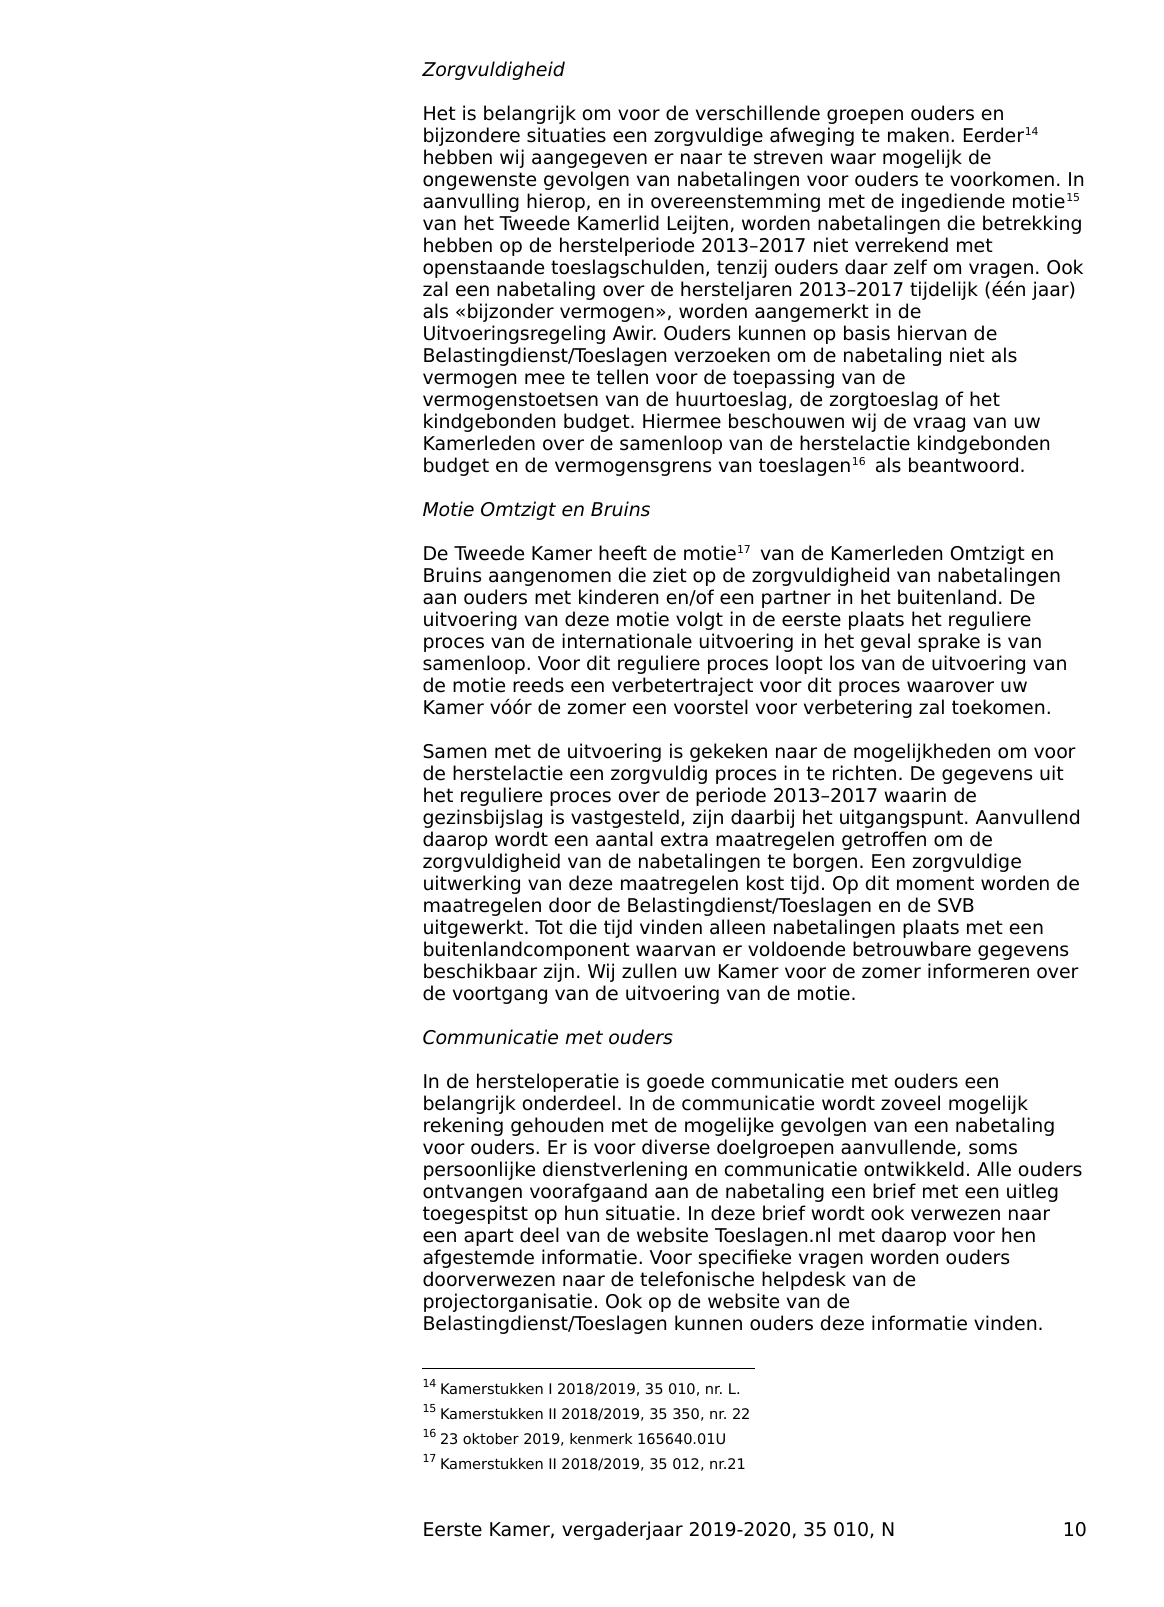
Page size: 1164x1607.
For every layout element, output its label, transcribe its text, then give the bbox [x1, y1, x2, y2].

text Kamerstukken II 2018/2019, 35 350, nr. 22 [422, 1402, 1087, 1424]
text Kamerstukken I 2018/2019, 35 010, nr. L. [422, 1377, 1087, 1399]
text In de hersteloperatie is goede communicatie met ouders een belangrijk onderdeel. In de communicatie wordt zoveel mogelijk rekening gehouden met de mogelijke gevolgen van een nabetaling voor ouders. Er is voor diverse doelgroepen aanvullende, soms persoonlijke dienstverlening en communicatie ontwikkeld. Alle ouders ontvangen voorafgaand aan de nabetaling een brief met een uitleg toegespitst op hun situatie. In deze brief wordt ook verwezen naar een apart deel van de website Toeslagen.nl met daarop voor hen afgestemde informatie. Voor specifieke vragen worden ouders doorverwezen naar de telefonische helpdesk van de projectorganisatie. Ook op de website van de Belastingdienst/Toeslagen kunnen ouders deze informatie vinden. [422, 1071, 1087, 1335]
subtitle Communicatie met ouders [422, 1027, 1087, 1049]
text 23 oktober 2019, kenmerk 165640.01U [422, 1427, 1087, 1449]
text Het is belangrijk om voor de verschillende groepen ouders en bijzondere situaties een zorgvuldige afweging te maken. Eerder hebben wij aangegeven er naar te streven waar mogelijk de ongewenste gevolgen van nabetalingen voor ouders te voorkomen. In aanvulling hierop, en in overeenstemming met de ingediende motie van het Tweede Kamerlid Leijten, worden nabetalingen die betrekking hebben op de herstelperiode 2013–2017 niet verrekend met openstaande toeslagschulden, tenzij ouders daar zelf om vragen. Ook zal een nabetaling over de hersteljaren 2013–2017 tijdelijk (één jaar) als «bijzonder vermogen», worden aangemerkt in de Uitvoeringsregeling Awir. Ouders kunnen op basis hiervan de Belastingdienst/Toeslagen verzoeken om de nabetaling niet als vermogen mee te tellen voor de toepassing van de vermogenstoetsen van de huurtoeslag, de zorgtoeslag of het kindgebonden budget. Hiermee beschouwen wij de vraag van uw Kamerleden over de samenloop van de herstelactie kindgebonden budget en de vermogensgrens van toeslagen als beantwoord. [422, 103, 1087, 477]
text Kamerstukken II 2018/2019, 35 012, nr.21 [422, 1452, 1087, 1474]
subtitle Motie Omtzigt en Bruins [422, 499, 1087, 521]
subtitle Zorgvuldigheid [422, 59, 1087, 81]
text De Tweede Kamer heeft de motie van de Kamerleden Omtzigt en Bruins aangenomen die ziet op de zorgvuldigheid van nabetalingen aan ouders met kinderen en/of een partner in het buitenland. De uitvoering van deze motie volgt in de eerste plaats het reguliere proces van de internationale uitvoering in het geval sprake is van samenloop. Voor dit reguliere proces loopt los van de uitvoering van de motie reeds een verbetertraject voor dit proces waarover uw Kamer vóór de zomer een voorstel voor verbetering zal toekomen. [422, 543, 1087, 719]
text Samen met de uitvoering is gekeken naar de mogelijkheden om voor de herstelactie een zorgvuldig proces in te richten. De gegevens uit het reguliere proces over de periode 2013–2017 waarin de gezinsbijslag is vastgesteld, zijn daarbij het uitgangspunt. Aanvullend daarop wordt een aantal extra maatregelen getroffen om de zorgvuldigheid van de nabetalingen te borgen. Een zorgvuldige uitwerking van deze maatregelen kost tijd. Op dit moment worden de maatregelen door de Belastingdienst/Toeslagen en de SVB uitgewerkt. Tot die tijd vinden alleen nabetalingen plaats met een buitenlandcomponent waarvan er voldoende betrouwbare gegevens beschikbaar zijn. Wij zullen uw Kamer voor de zomer informeren over de voortgang van de uitvoering van de motie. [422, 741, 1087, 1005]
